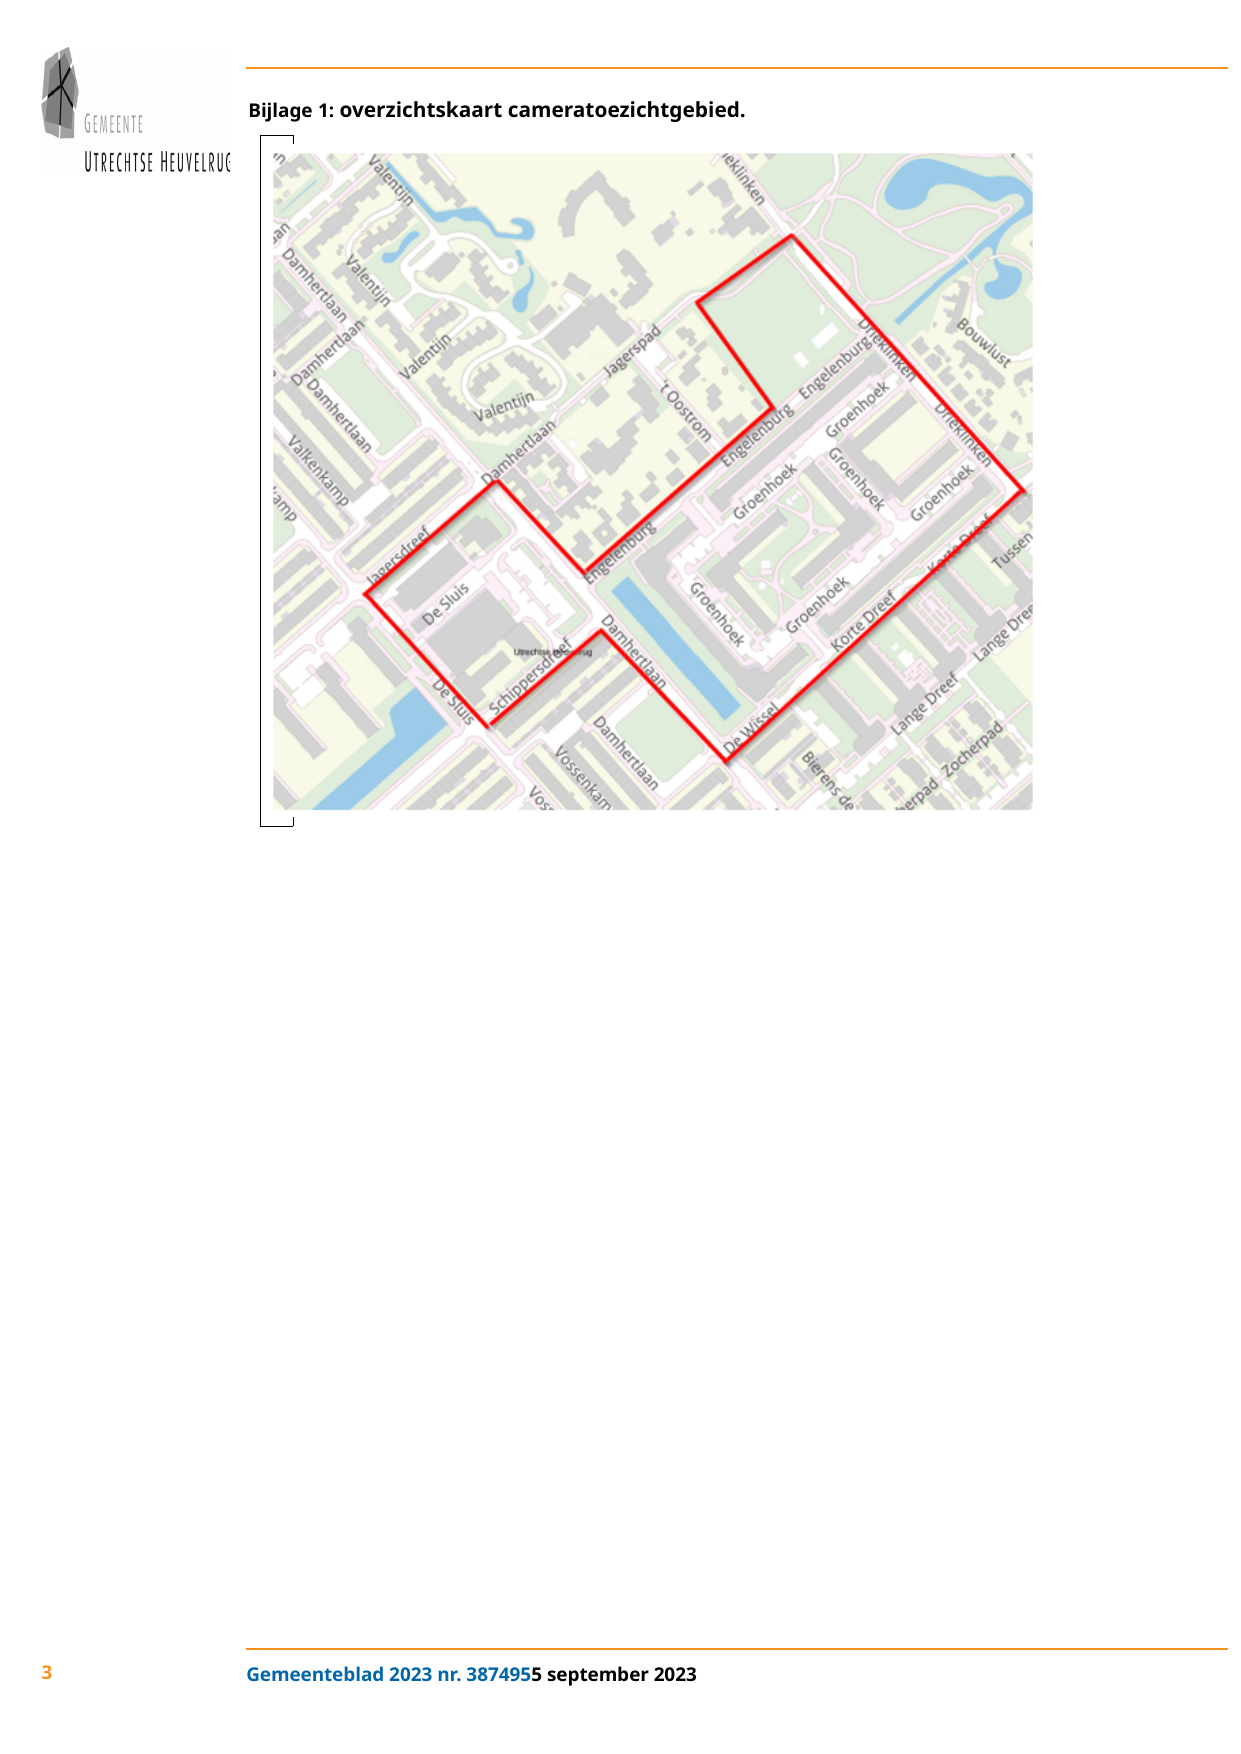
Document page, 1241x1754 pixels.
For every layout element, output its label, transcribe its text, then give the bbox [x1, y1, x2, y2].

text Bijlage 1: overzichtskaart cameratoezichtgebied. [248, 95, 1152, 123]
picture [268, 144, 1037, 817]
picture [41, 47, 231, 172]
